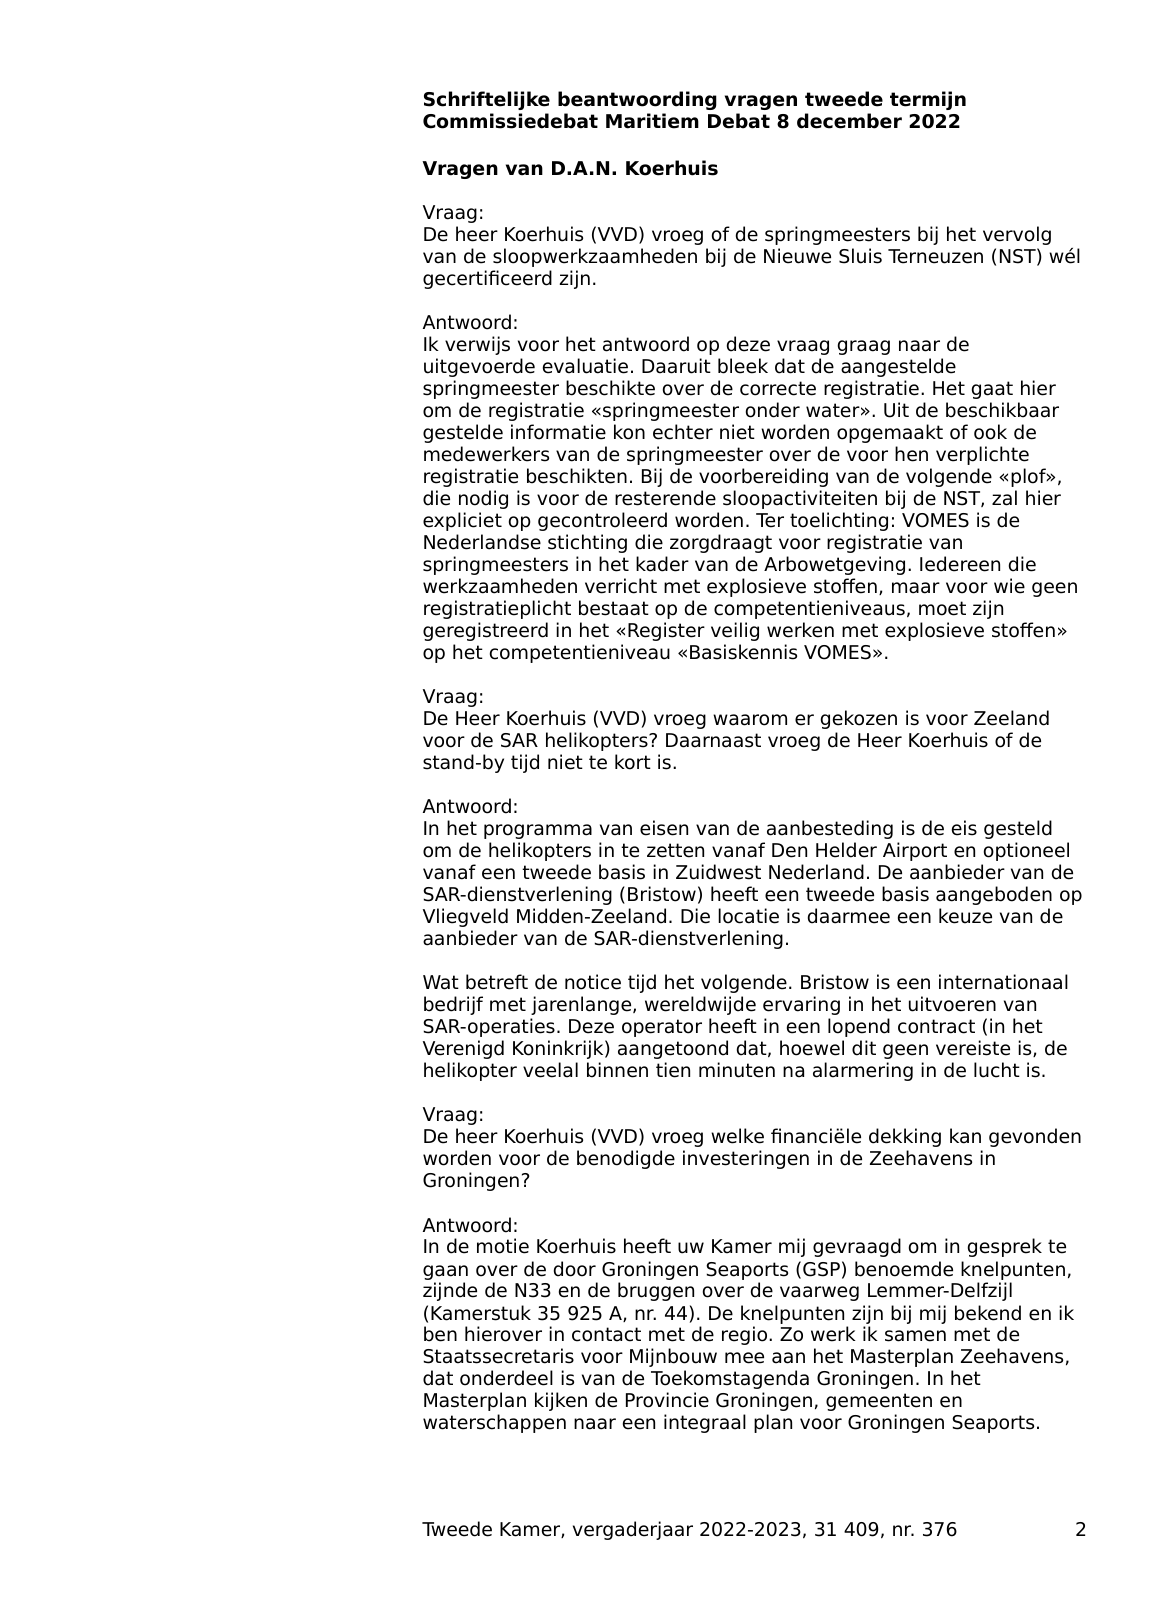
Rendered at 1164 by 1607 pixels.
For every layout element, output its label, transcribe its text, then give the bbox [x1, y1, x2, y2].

subtitle Vragen van D.A.N. Koerhuis [422, 158, 1087, 180]
text Vraag: [422, 202, 1087, 224]
text In de motie Koerhuis heeft uw Kamer mij gevraagd om in gesprek te gaan over de door Groningen Seaports (GSP) benoemde knelpunten, zijnde de N33 en de bruggen over de vaarweg Lemmer-Delfzijl (Kamerstuk 35 925 A, nr. 44). De knelpunten zijn bij mij bekend en ik ben hierover in contact met de regio. Zo werk ik samen met de Staatssecretaris voor Mijnbouw mee aan het Masterplan Zeehavens, dat onderdeel is van de Toekomstagenda Groningen. In het Masterplan kijken de Provincie Groningen, gemeenten en waterschappen naar een integraal plan voor Groningen Seaports. [422, 1236, 1087, 1434]
text Antwoord: [422, 796, 1087, 818]
text Wat betreft de notice tijd het volgende. Bristow is een internationaal bedrijf met jarenlange, wereldwijde ervaring in het uitvoeren van SAR-operaties. Deze operator heeft in een lopend contract (in het Verenigd Koninkrijk) aangetoond dat, hoewel dit geen vereiste is, de helikopter veelal binnen tien minuten na alarmering in de lucht is. [422, 972, 1087, 1082]
text De heer Koerhuis (VVD) vroeg welke financiële dekking kan gevonden worden voor de benodigde investeringen in de Zeehavens in Groningen? [422, 1126, 1087, 1192]
text Ik verwijs voor het antwoord op deze vraag graag naar de uitgevoerde evaluatie. Daaruit bleek dat de aangestelde springmeester beschikte over de correcte registratie. Het gaat hier om de registratie «springmeester onder water». Uit de beschikbaar gestelde informatie kon echter niet worden opgemaakt of ook de medewerkers van de springmeester over de voor hen verplichte registratie beschikten. Bij de voorbereiding van de volgende «plof», die nodig is voor de resterende sloopactiviteiten bij de NST, zal hier expliciet op gecontroleerd worden. Ter toelichting: VOMES is de Nederlandse stichting die zorgdraagt voor registratie van springmeesters in het kader van de Arbowetgeving. Iedereen die werkzaamheden verricht met explosieve stoffen, maar voor wie geen registratieplicht bestaat op de competentieniveaus, moet zijn geregistreerd in het «Register veilig werken met explosieve stoffen» op het competentieniveau «Basiskennis VOMES». [422, 334, 1087, 664]
text In het programma van eisen van de aanbesteding is de eis gesteld om de helikopters in te zetten vanaf Den Helder Airport en optioneel vanaf een tweede basis in Zuidwest Nederland. De aanbieder van de SAR-dienstverlening (Bristow) heeft een tweede basis aangeboden op Vliegveld Midden-Zeeland. Die locatie is daarmee een keuze van de aanbieder van de SAR-dienstverlening. [422, 818, 1087, 950]
text De Heer Koerhuis (VVD) vroeg waarom er gekozen is voor Zeeland voor de SAR helikopters? Daarnaast vroeg de Heer Koerhuis of de stand-by tijd niet te kort is. [422, 708, 1087, 774]
subtitle Schriftelijke beantwoording vragen tweede termijn Commissiedebat Maritiem Debat 8 december 2022 [422, 89, 1087, 133]
text De heer Koerhuis (VVD) vroeg of de springmeesters bij het vervolg van de sloopwerkzaamheden bij de Nieuwe Sluis Terneuzen (NST) wél gecertificeerd zijn. [422, 224, 1087, 290]
text Vraag: [422, 1104, 1087, 1126]
text Antwoord: [422, 312, 1087, 334]
text Vraag: [422, 686, 1087, 708]
text Antwoord: [422, 1214, 1087, 1236]
